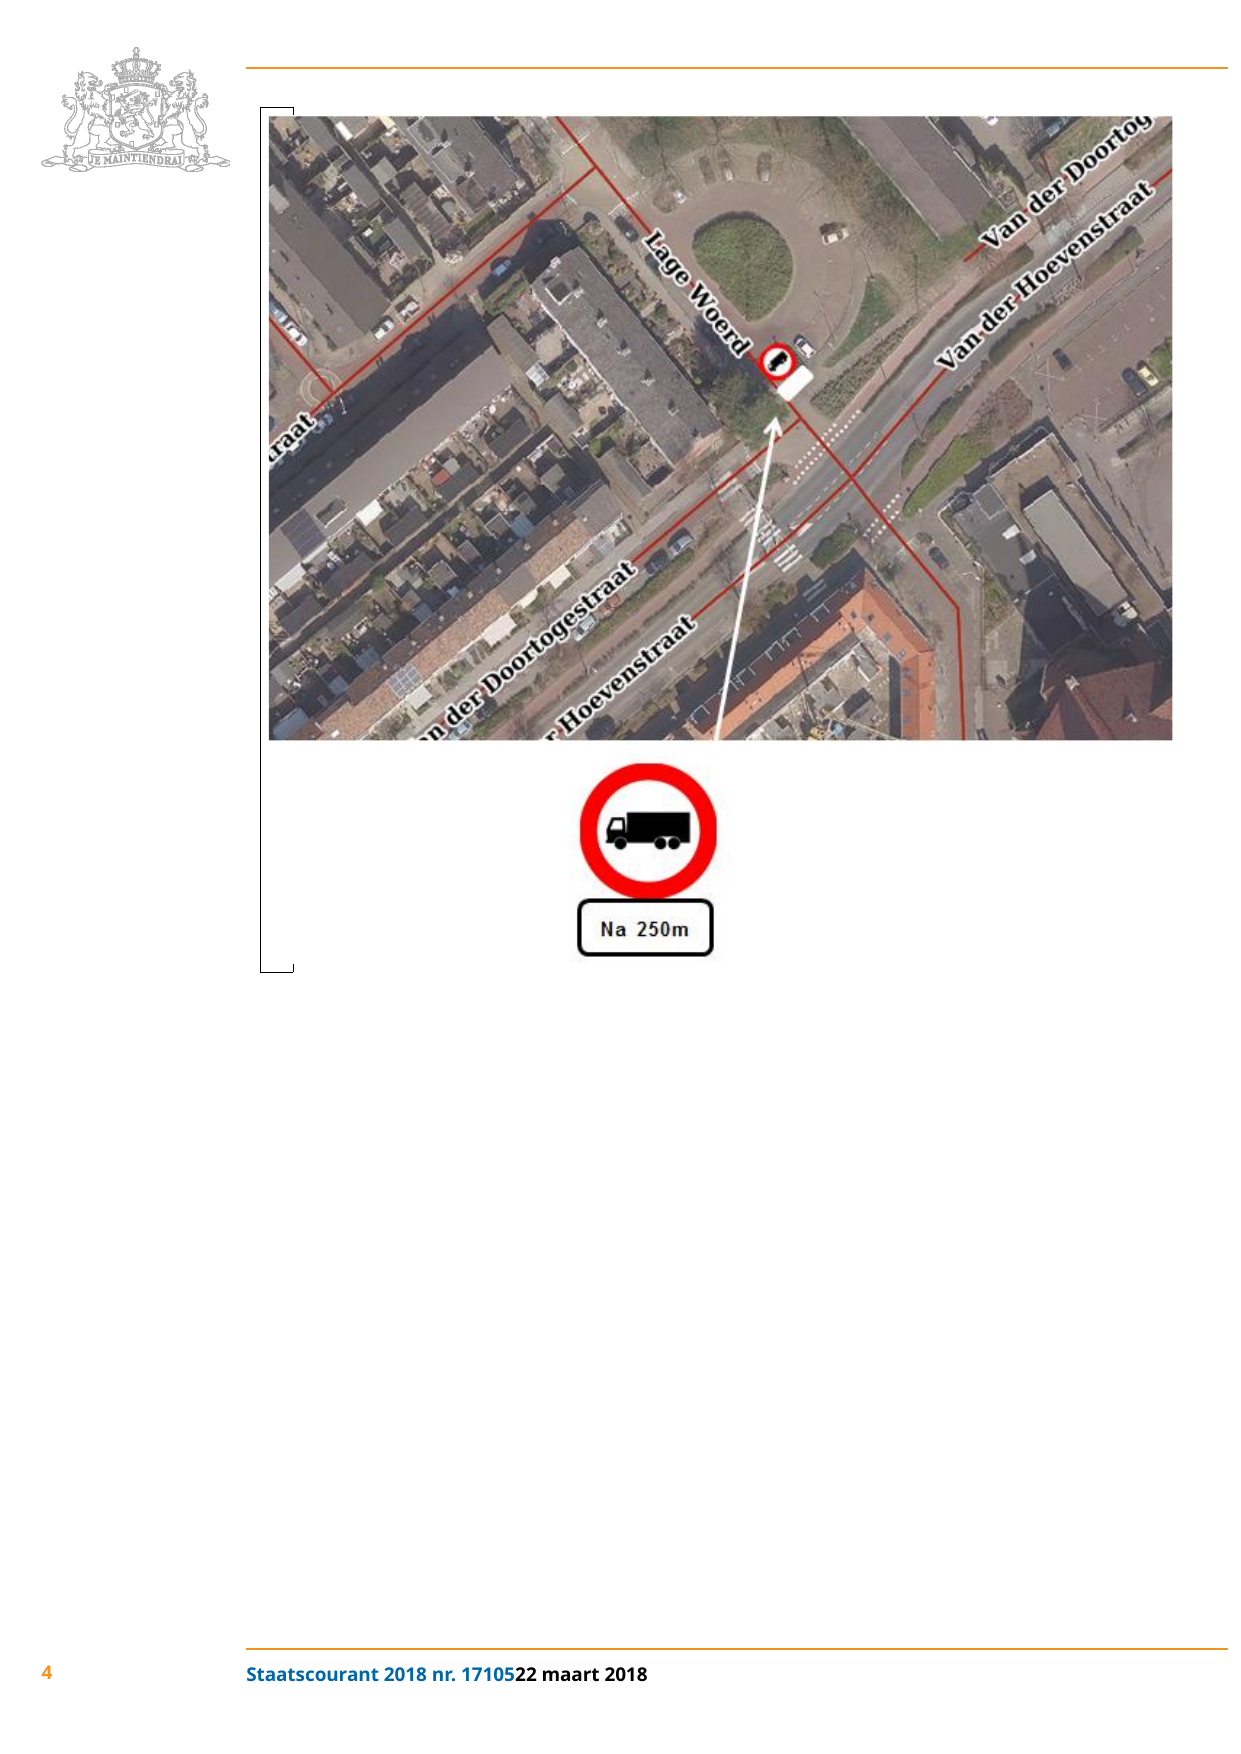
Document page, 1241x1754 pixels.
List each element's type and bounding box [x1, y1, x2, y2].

picture [41, 47, 231, 172]
picture [268, 115, 1173, 964]
